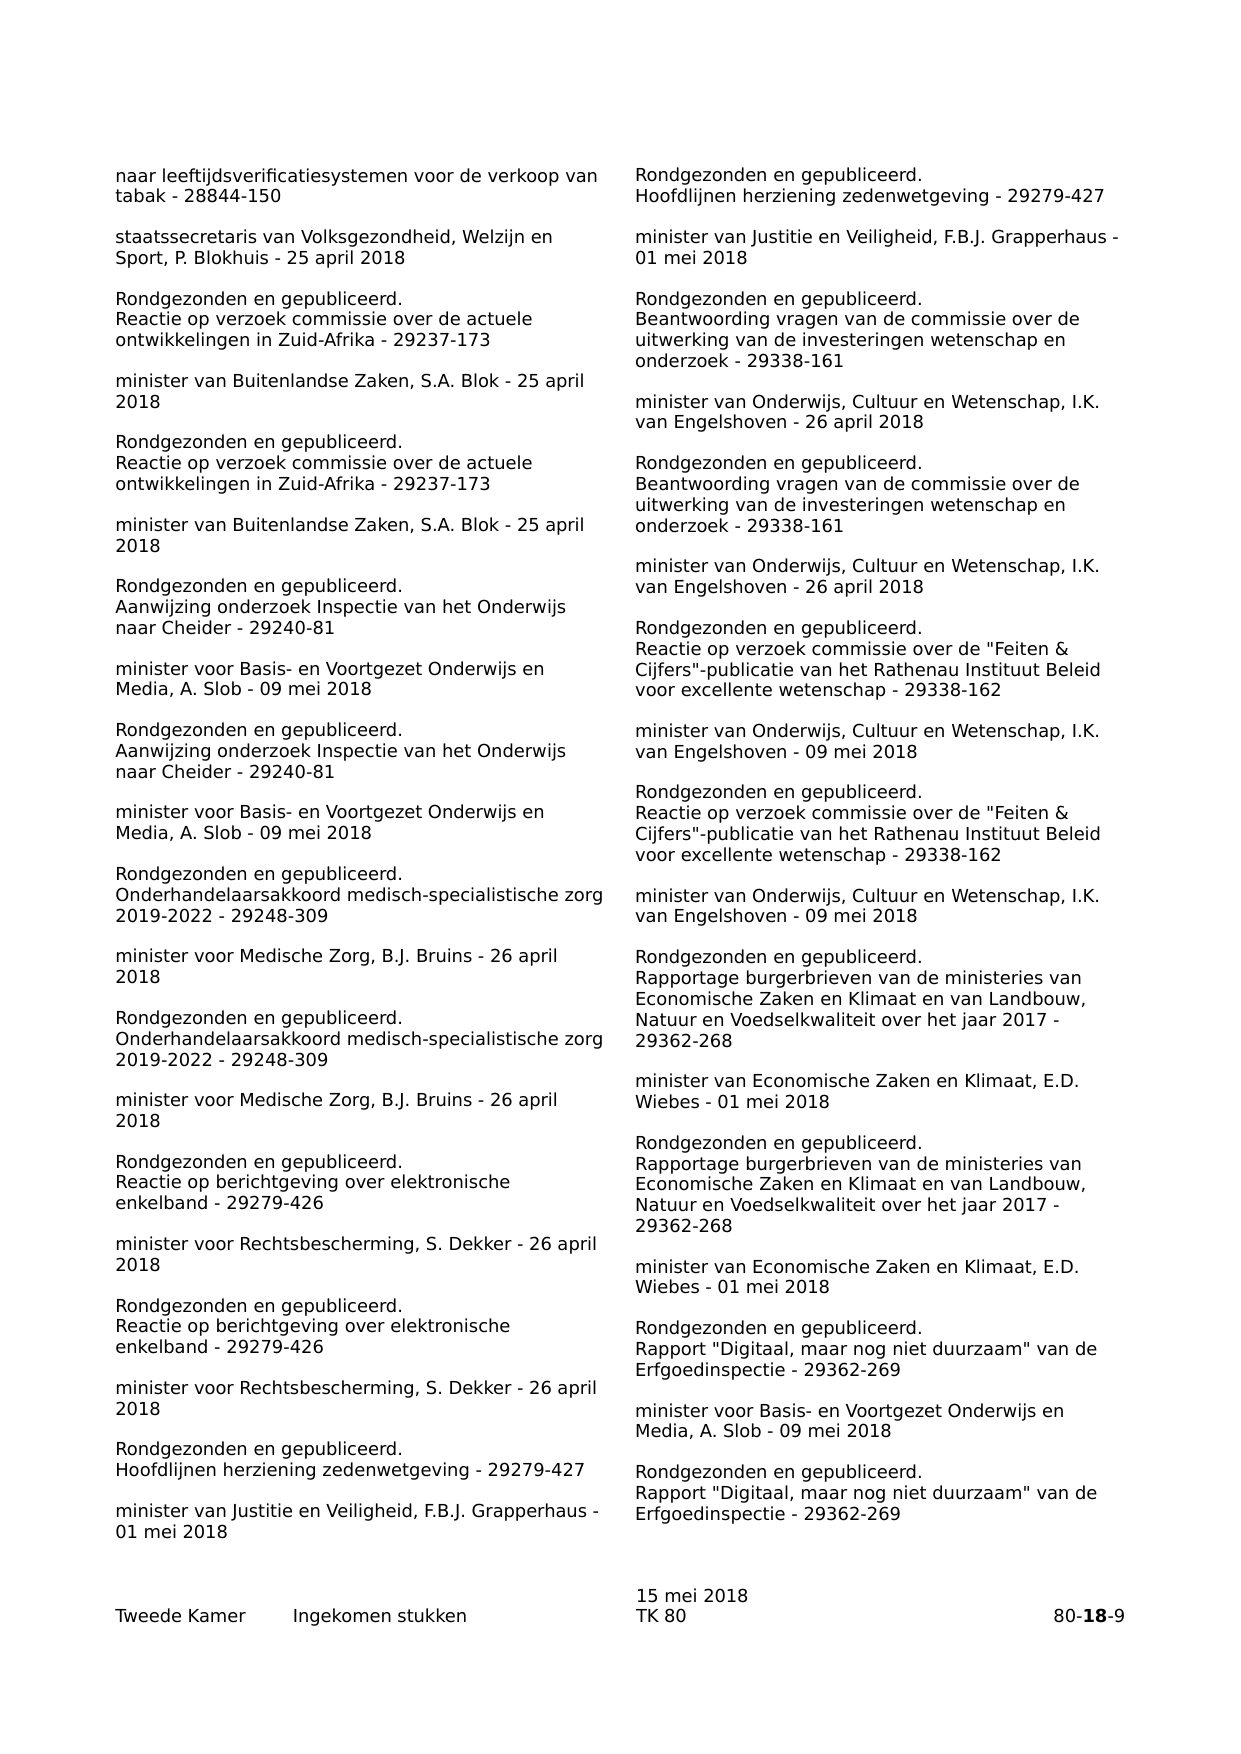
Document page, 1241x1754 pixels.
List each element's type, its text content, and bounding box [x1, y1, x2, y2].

text Reactie op verzoek commissie over de "Feiten & Cijfers"-publicatie van het Rathenau Instituut Beleid voor excellente wetenschap - 29338-162 [635, 638, 1125, 701]
text minister van Economische Zaken en Klimaat, E.D. Wiebes - 01 mei 2018 [635, 1071, 1125, 1113]
text Rondgezonden en gepubliceerd. [635, 165, 1125, 186]
text Rondgezonden en gepubliceerd. [115, 720, 605, 741]
text Rondgezonden en gepubliceerd. [115, 1152, 605, 1172]
text Reactie op verzoek commissie over de actuele ontwikkelingen in Zuid-Afrika - 29237-173 [115, 309, 605, 351]
text Reactie op verzoek commissie over de "Feiten & Cijfers"-publicatie van het Rathenau Instituut Beleid voor excellente wetenschap - 29338-162 [635, 803, 1125, 866]
text minister van Justitie en Veiligheid, F.B.J. Grapperhaus - 01 mei 2018 [115, 1501, 605, 1542]
text minister voor Medische Zorg, B.J. Bruins - 26 april 2018 [115, 946, 605, 988]
text Rondgezonden en gepubliceerd. [635, 1462, 1125, 1483]
text Rondgezonden en gepubliceerd. [115, 1295, 605, 1316]
text minister van Buitenlandse Zaken, S.A. Blok - 25 april 2018 [115, 371, 605, 412]
text Rondgezonden en gepubliceerd. [115, 576, 605, 597]
text minister van Onderwijs, Cultuur en Wetenschap, I.K. van Engelshoven - 09 mei 2018 [635, 886, 1125, 927]
text Rondgezonden en gepubliceerd. [635, 782, 1125, 803]
text Reactie op berichtgeving over elektronische enkelband - 29279-426 [115, 1172, 605, 1214]
text Rondgezonden en gepubliceerd. [635, 618, 1125, 638]
text Rondgezonden en gepubliceerd. [115, 864, 605, 884]
text staatssecretaris van Volksgezondheid, Welzijn en Sport, P. Blokhuis - 25 april 2018 [115, 227, 605, 268]
text minister van Justitie en Veiligheid, F.B.J. Grapperhaus - 01 mei 2018 [635, 227, 1125, 268]
text minister van Buitenlandse Zaken, S.A. Blok - 25 april 2018 [115, 515, 605, 556]
text minister voor Rechtsbescherming, S. Dekker - 26 april 2018 [115, 1378, 605, 1419]
text minister voor Basis- en Voortgezet Onderwijs en Media, A. Slob - 09 mei 2018 [115, 802, 605, 844]
text Onderhandelaarsakkoord medisch-specialistische zorg 2019-2022 - 29248-309 [115, 1028, 605, 1070]
text Rondgezonden en gepubliceerd. [115, 1008, 605, 1028]
text Hoofdlijnen herziening zedenwetgeving - 29279-427 [115, 1460, 605, 1481]
text Rondgezonden en gepubliceerd. [115, 288, 605, 309]
text Rondgezonden en gepubliceerd. [635, 453, 1125, 474]
text Beantwoording vragen van de commissie over de uitwerking van de investeringen wetenschap en onderzoek - 29338-161 [635, 309, 1125, 372]
text Hoofdlijnen herziening zedenwetgeving - 29279-427 [635, 186, 1125, 207]
text minister voor Basis- en Voortgezet Onderwijs en Media, A. Slob - 09 mei 2018 [115, 658, 605, 700]
text Rondgezonden en gepubliceerd. [115, 432, 605, 453]
text minister van Onderwijs, Cultuur en Wetenschap, I.K. van Engelshoven - 09 mei 2018 [635, 721, 1125, 762]
text minister voor Basis- en Voortgezet Onderwijs en Media, A. Slob - 09 mei 2018 [635, 1401, 1125, 1442]
text Rondgezonden en gepubliceerd. [635, 288, 1125, 309]
text Rondgezonden en gepubliceerd. [635, 1318, 1125, 1339]
text Rondgezonden en gepubliceerd. [635, 947, 1125, 968]
text Reactie op verzoek commissie over de actuele ontwikkelingen in Zuid-Afrika - 29237-173 [115, 453, 605, 495]
text Rapport "Digitaal, maar nog niet duurzaam" van de Erfgoedinspectie - 29362-269 [635, 1339, 1125, 1381]
text minister van Onderwijs, Cultuur en Wetenschap, I.K. van Engelshoven - 26 april 2018 [635, 392, 1125, 433]
text Aanwijzing onderzoek Inspectie van het Onderwijs naar Cheider - 29240-81 [115, 597, 605, 638]
text Beantwoording vragen van de commissie over de uitwerking van de investeringen wetenschap en onderzoek - 29338-161 [635, 474, 1125, 536]
text minister voor Medische Zorg, B.J. Bruins - 26 april 2018 [115, 1090, 605, 1132]
text minister van Onderwijs, Cultuur en Wetenschap, I.K. van Engelshoven - 26 april 2018 [635, 556, 1125, 598]
text Rondgezonden en gepubliceerd. [115, 1439, 605, 1460]
text Rapport "Digitaal, maar nog niet duurzaam" van de Erfgoedinspectie - 29362-269 [635, 1483, 1125, 1524]
text Rondgezonden en gepubliceerd. [635, 1133, 1125, 1153]
text Rapportage burgerbrieven van de ministeries van Economische Zaken en Klimaat en van Landbouw, Natuur en Voedselkwaliteit over het jaar 2017 - 29362-268 [635, 1153, 1125, 1237]
text Onderhandelaarsakkoord medisch-specialistische zorg 2019-2022 - 29248-309 [115, 884, 605, 926]
text Aanwijzing onderzoek Inspectie van het Onderwijs naar Cheider - 29240-81 [115, 741, 605, 782]
text minister voor Rechtsbescherming, S. Dekker - 26 april 2018 [115, 1234, 605, 1275]
text Rapportage burgerbrieven van de ministeries van Economische Zaken en Klimaat en van Landbouw, Natuur en Voedselkwaliteit over het jaar 2017 - 29362-268 [635, 968, 1125, 1051]
text Reactie op berichtgeving over elektronische enkelband - 29279-426 [115, 1316, 605, 1358]
text naar leeftijdsverificatiesystemen voor de verkoop van tabak - 28844-150 [115, 165, 605, 207]
text minister van Economische Zaken en Klimaat, E.D. Wiebes - 01 mei 2018 [635, 1257, 1125, 1298]
